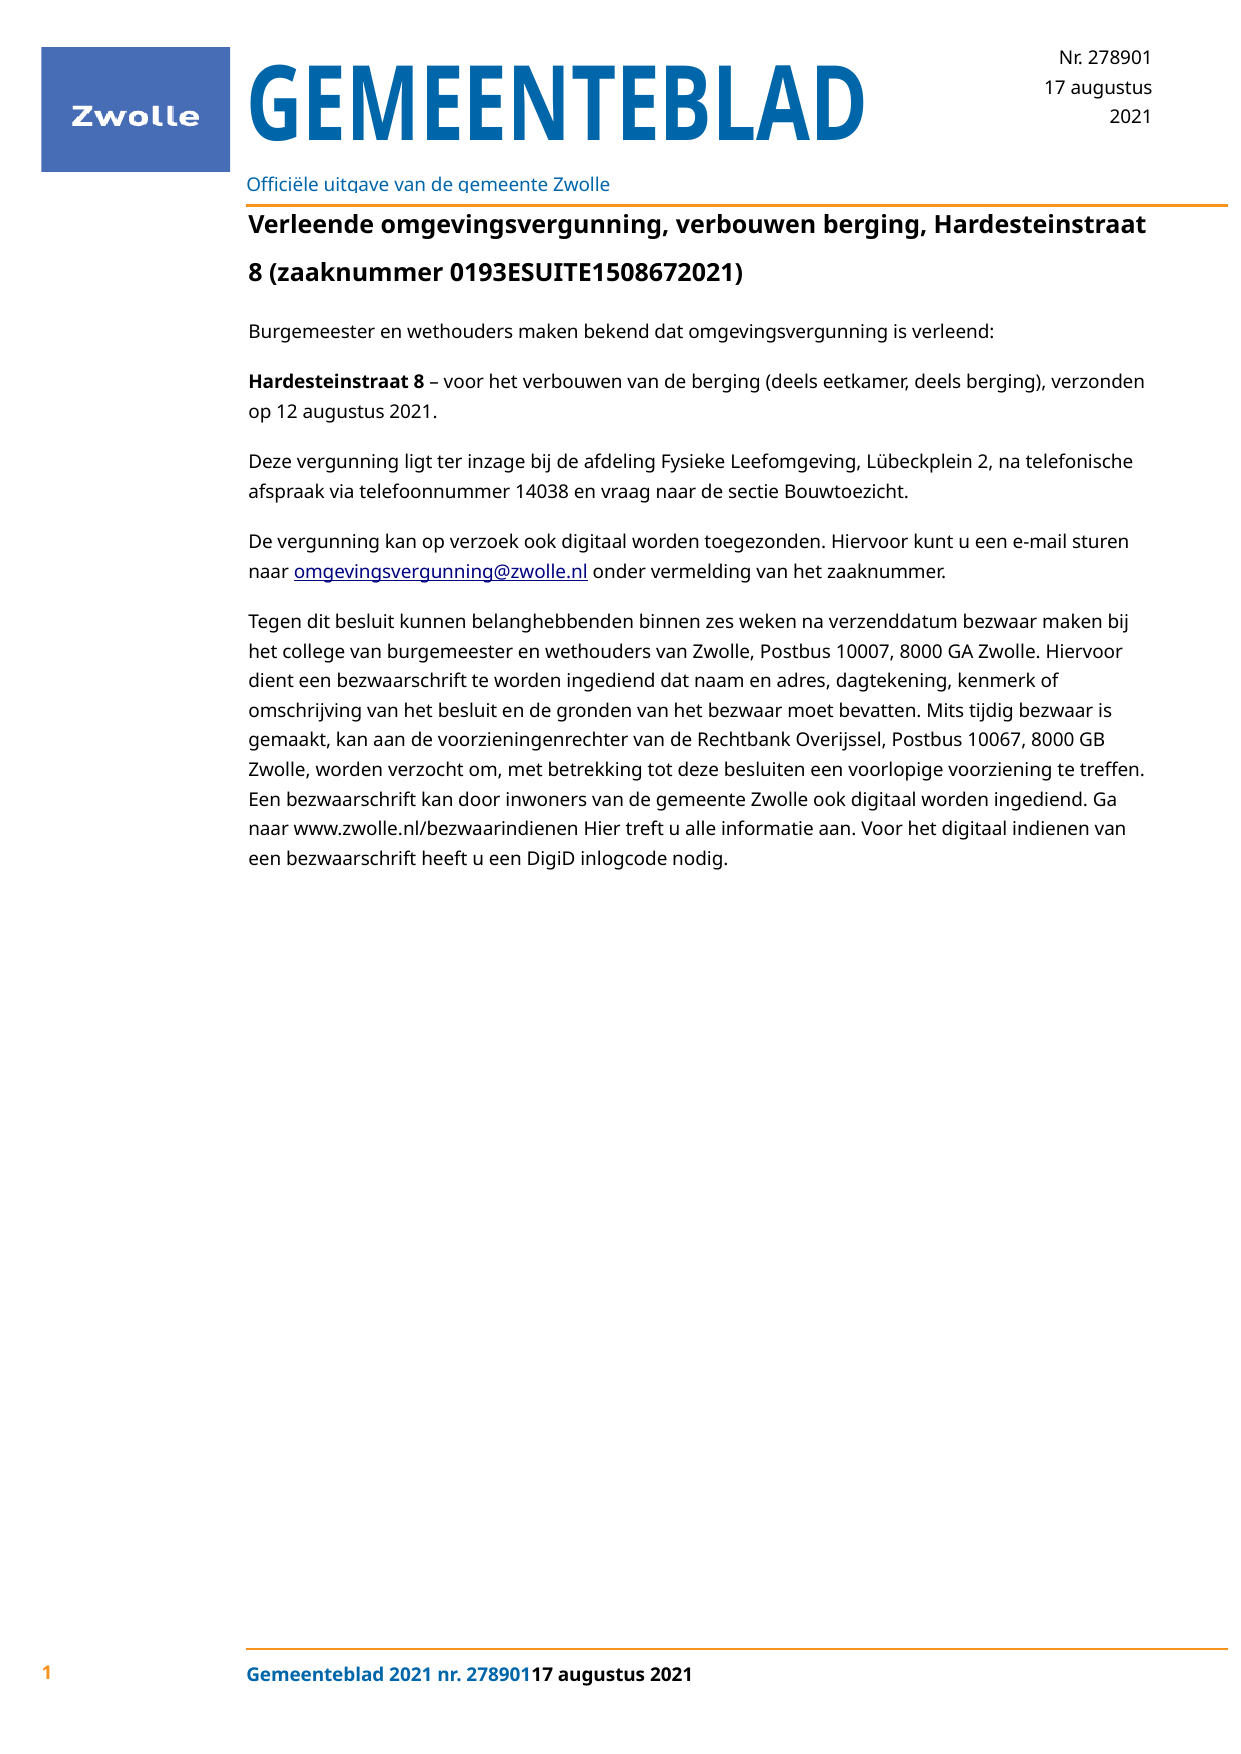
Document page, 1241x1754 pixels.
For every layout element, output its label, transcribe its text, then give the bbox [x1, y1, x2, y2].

text De vergunning kan op verzoek ook digitaal worden toegezonden. Hiervoor kunt u een e-mail sturen naar omgevingsvergunning@zwolle.nl onder vermelding van het zaaknummer. [248, 528, 1152, 584]
text Tegen dit besluit kunnen belanghebbenden binnen zes weken na verzenddatum bezwaar maken bij het college van burgemeester en wethouders van Zwolle, Postbus 10007, 8000 GA Zwolle. Hiervoor dient een bezwaarschrift te worden ingediend dat naam en adres, dagtekening, kenmerk of omschrijving van het besluit en de gronden van het bezwaar moet bevatten. Mits tijdig bezwaar is gemaakt, kan aan de voorzieningenrechter van de Rechtbank Overijssel, Postbus 10067, 8000 GB Zwolle, worden verzocht om, met betrekking tot deze besluiten een voorlopige voorziening te treffen. Een bezwaarschrift kan door inwoners van de gemeente Zwolle ook digitaal worden ingediend. Ga naar www.zwolle.nl/bezwaarindienen Hier treft u alle informatie aan. Voor het digitaal indienen van een bezwaarschrift heeft u een DigiD inlogcode nodig. [248, 608, 1152, 871]
text Burgemeester en wethouders maken bekend dat omgevingsvergunning is verleend: [248, 318, 1152, 344]
text Deze vergunning ligt ter inzage bij de afdeling Fysieke Leefomgeving, Lübeckplein 2, na telefonische afspraak via telefoonnummer 14038 en vraag naar de sectie Bouwtoezicht. [248, 448, 1152, 504]
picture [41, 47, 231, 172]
text Verleende omgevingsvergunning, verbouwen berging, Hardesteinstraat 8 (zaaknummer 0193ESUITE1508672021) [248, 207, 1152, 288]
text Hardesteinstraat 8 – voor het verbouwen van de berging (deels eetkamer, deels berging), verzonden op 12 augustus 2021. [248, 368, 1152, 424]
